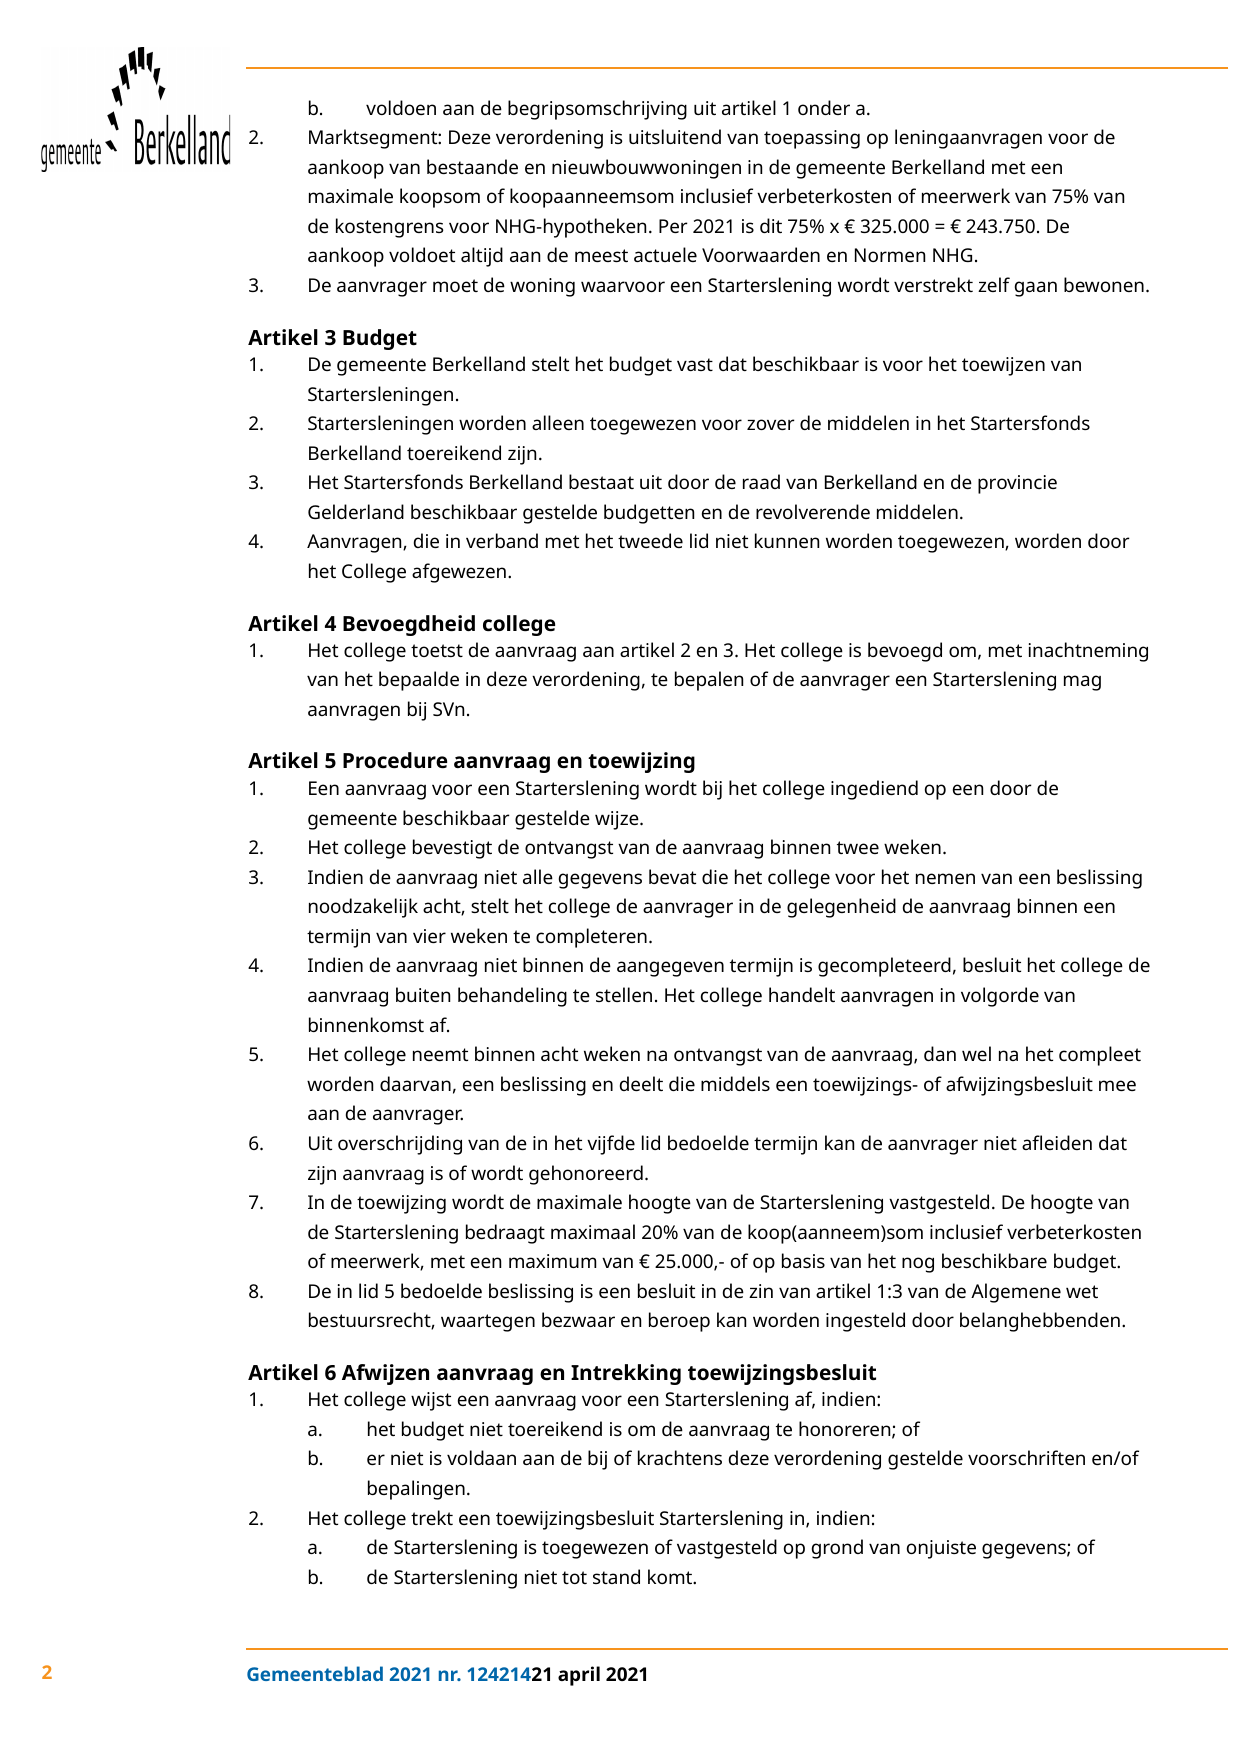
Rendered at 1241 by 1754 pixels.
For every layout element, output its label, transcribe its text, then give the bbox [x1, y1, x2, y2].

list Het college wijst een aanvraag voor een Starterslening af, indien: [248, 1386, 1152, 1412]
list Indien de aanvraag niet alle gegevens bevat die het college voor het nemen van een beslissing noodzakelijk acht, stelt het college de aanvrager in de gelegenheid de aanvraag binnen een termijn van vier weken te completeren. [248, 864, 1152, 949]
list De gemeente Berkelland stelt het budget vast dat beschikbaar is voor het toewijzen van Startersleningen. [248, 351, 1152, 406]
list Het college toetst de aanvraag aan artikel 2 en 3. Het college is bevoegd om, met inachtneming van het bepaalde in deze verordening, te bepalen of de aanvrager een Starterslening mag aanvragen bij SVn. [248, 637, 1152, 722]
list De aanvrager moet de woning waarvoor een Starterslening wordt verstrekt zelf gaan bewonen. [248, 272, 1152, 298]
list de Starterslening is toegewezen of vastgesteld op grond van onjuiste gegevens; of [307, 1534, 1152, 1560]
list Een aanvraag voor een Starterslening wordt bij het college ingediend op een door de gemeente beschikbaar gestelde wijze. [248, 775, 1152, 830]
text Artikel 3 Budget [248, 323, 1152, 351]
list Indien de aanvraag niet binnen de aangegeven termijn is gecompleteerd, besluit het college de aanvraag buiten behandeling te stellen. Het college handelt aanvragen in volgorde van binnenkomst af. [248, 953, 1152, 1037]
list Aanvragen, die in verband met het tweede lid niet kunnen worden toegewezen, worden door het College afgewezen. [248, 529, 1152, 584]
list er niet is voldaan aan de bij of krachtens deze verordening gestelde voorschriften en/of bepalingen. [307, 1446, 1152, 1501]
list voldoen aan de begripsomschrijving uit artikel 1 onder a. [307, 95, 1152, 121]
list Het college bevestigt de ontvangst van de aanvraag binnen twee weken. [248, 834, 1152, 860]
list Het college trekt een toewijzingsbesluit Starterslening in, indien: [248, 1505, 1152, 1531]
text Artikel 5 Procedure aanvraag en toewijzing [248, 747, 1152, 775]
picture [41, 47, 231, 172]
list Uit overschrijding van de in het vijfde lid bedoelde termijn kan de aanvrager niet afleiden dat zijn aanvraag is of wordt gehonoreerd. [248, 1130, 1152, 1185]
text Artikel 4 Bevoegdheid college [248, 609, 1152, 637]
list De in lid 5 bedoelde beslissing is een besluit in de zin van artikel 1:3 van de Algemene wet bestuursrecht, waartegen bezwaar en beroep kan worden ingesteld door belanghebbenden. [248, 1278, 1152, 1333]
list Het Startersfonds Berkelland bestaat uit door de raad van Berkelland en de provincie Gelderland beschikbaar gestelde budgetten en de revolverende middelen. [248, 469, 1152, 525]
list Startersleningen worden alleen toegewezen voor zover de middelen in het Startersfonds Berkelland toereikend zijn. [248, 410, 1152, 466]
text Artikel 6 Afwijzen aanvraag en Intrekking toewijzingsbesluit [248, 1358, 1152, 1386]
list het budget niet toereikend is om de aanvraag te honoreren; of [307, 1416, 1152, 1442]
list In de toewijzing wordt de maximale hoogte van de Starterslening vastgesteld. De hoogte van de Starterslening bedraagt maximaal 20% van de koop(aanneem)som inclusief verbeterkosten of meerwerk, met een maximum van € 25.000,- of op basis van het nog beschikbare budget. [248, 1189, 1152, 1274]
list de Starterslening niet tot stand komt. [307, 1564, 1152, 1590]
list Het college neemt binnen acht weken na ontvangst van de aanvraag, dan wel na het compleet worden daarvan, een beslissing en deelt die middels een toewijzings- of afwijzingsbesluit mee aan de aanvrager. [248, 1041, 1152, 1126]
list Marktsegment: Deze verordening is uitsluitend van toepassing op leningaanvragen voor de aankoop van bestaande en nieuwbouwwoningen in de gemeente Berkelland met een maximale koopsom of koopaanneemsom inclusief verbeterkosten of meerwerk van 75% van de kostengrens voor NHG-hypotheken. Per 2021 is dit 75% x € 325.000 = € 243.750. De aankoop voldoet altijd aan de meest actuele Voorwaarden en Normen NHG. [248, 124, 1152, 268]
